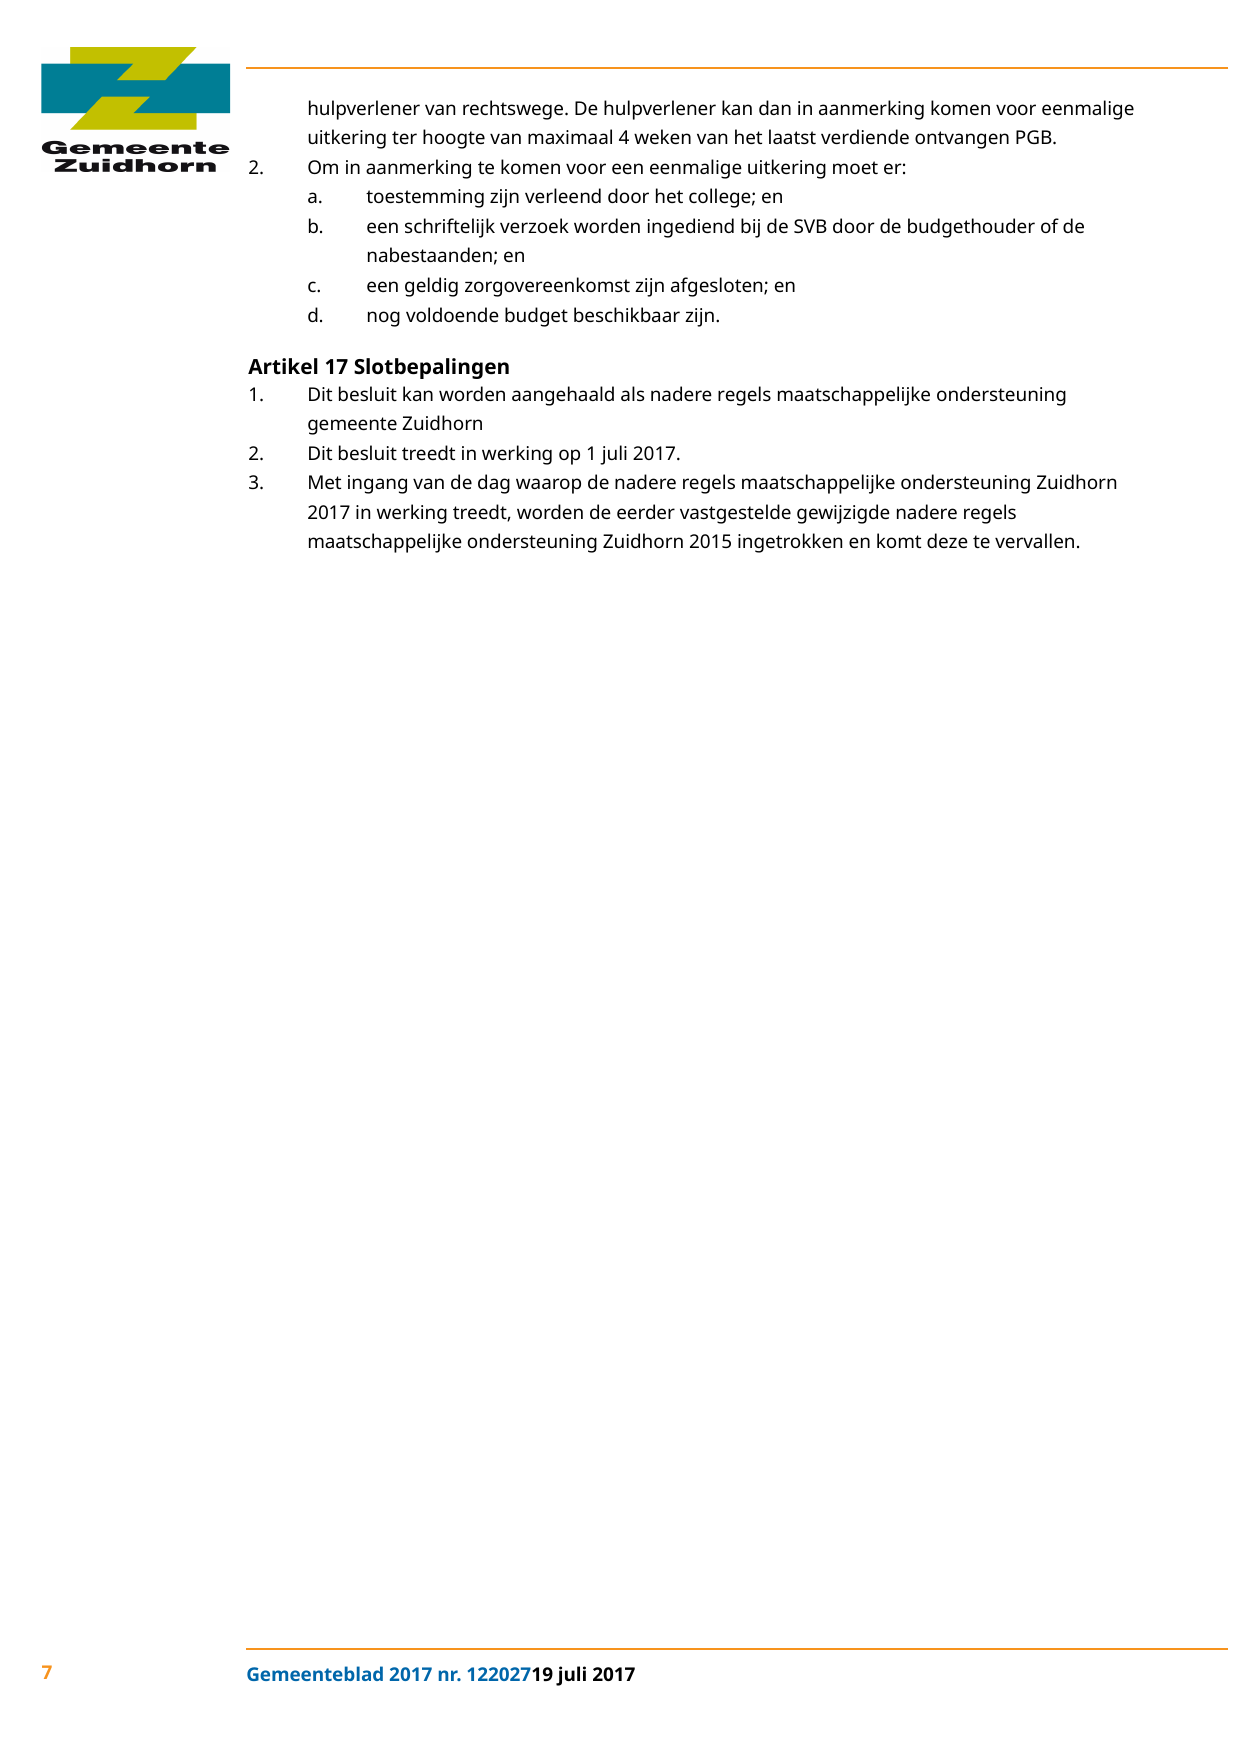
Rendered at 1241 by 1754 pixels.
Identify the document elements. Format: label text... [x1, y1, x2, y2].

list Dit besluit treedt in werking op 1 juli 2017. [248, 440, 1152, 466]
list Om in aanmerking te komen voor een eenmalige uitkering moet er: [248, 154, 1152, 180]
list Met ingang van de dag waarop de nadere regels maatschappelijke ondersteuning Zuidhorn 2017 in werking treedt, worden de eerder vastgestelde gewijzigde nadere regels maatschappelijke ondersteuning Zuidhorn 2015 ingetrokken en komt deze te vervallen. [248, 469, 1152, 554]
list een geldig zorgovereenkomst zijn afgesloten; en [307, 272, 1152, 298]
list toestemming zijn verleend door het college; en [307, 183, 1152, 209]
text Artikel 17 Slotbepalingen [248, 352, 1152, 381]
list nog voldoende budget beschikbaar zijn. [307, 302, 1152, 328]
picture [41, 47, 231, 172]
list Dit besluit kan worden aangehaald als nadere regels maatschappelijke ondersteuning gemeente Zuidhorn [248, 381, 1152, 436]
list hulpverlener van rechtswege. De hulpverlener kan dan in aanmerking komen voor eenmalige uitkering ter hoogte van maximaal 4 weken van het laatst verdiende ontvangen PGB. [248, 95, 1152, 150]
list een schriftelijk verzoek worden ingediend bij de SVB door de budgethouder of de nabestaanden; en [307, 213, 1152, 268]
